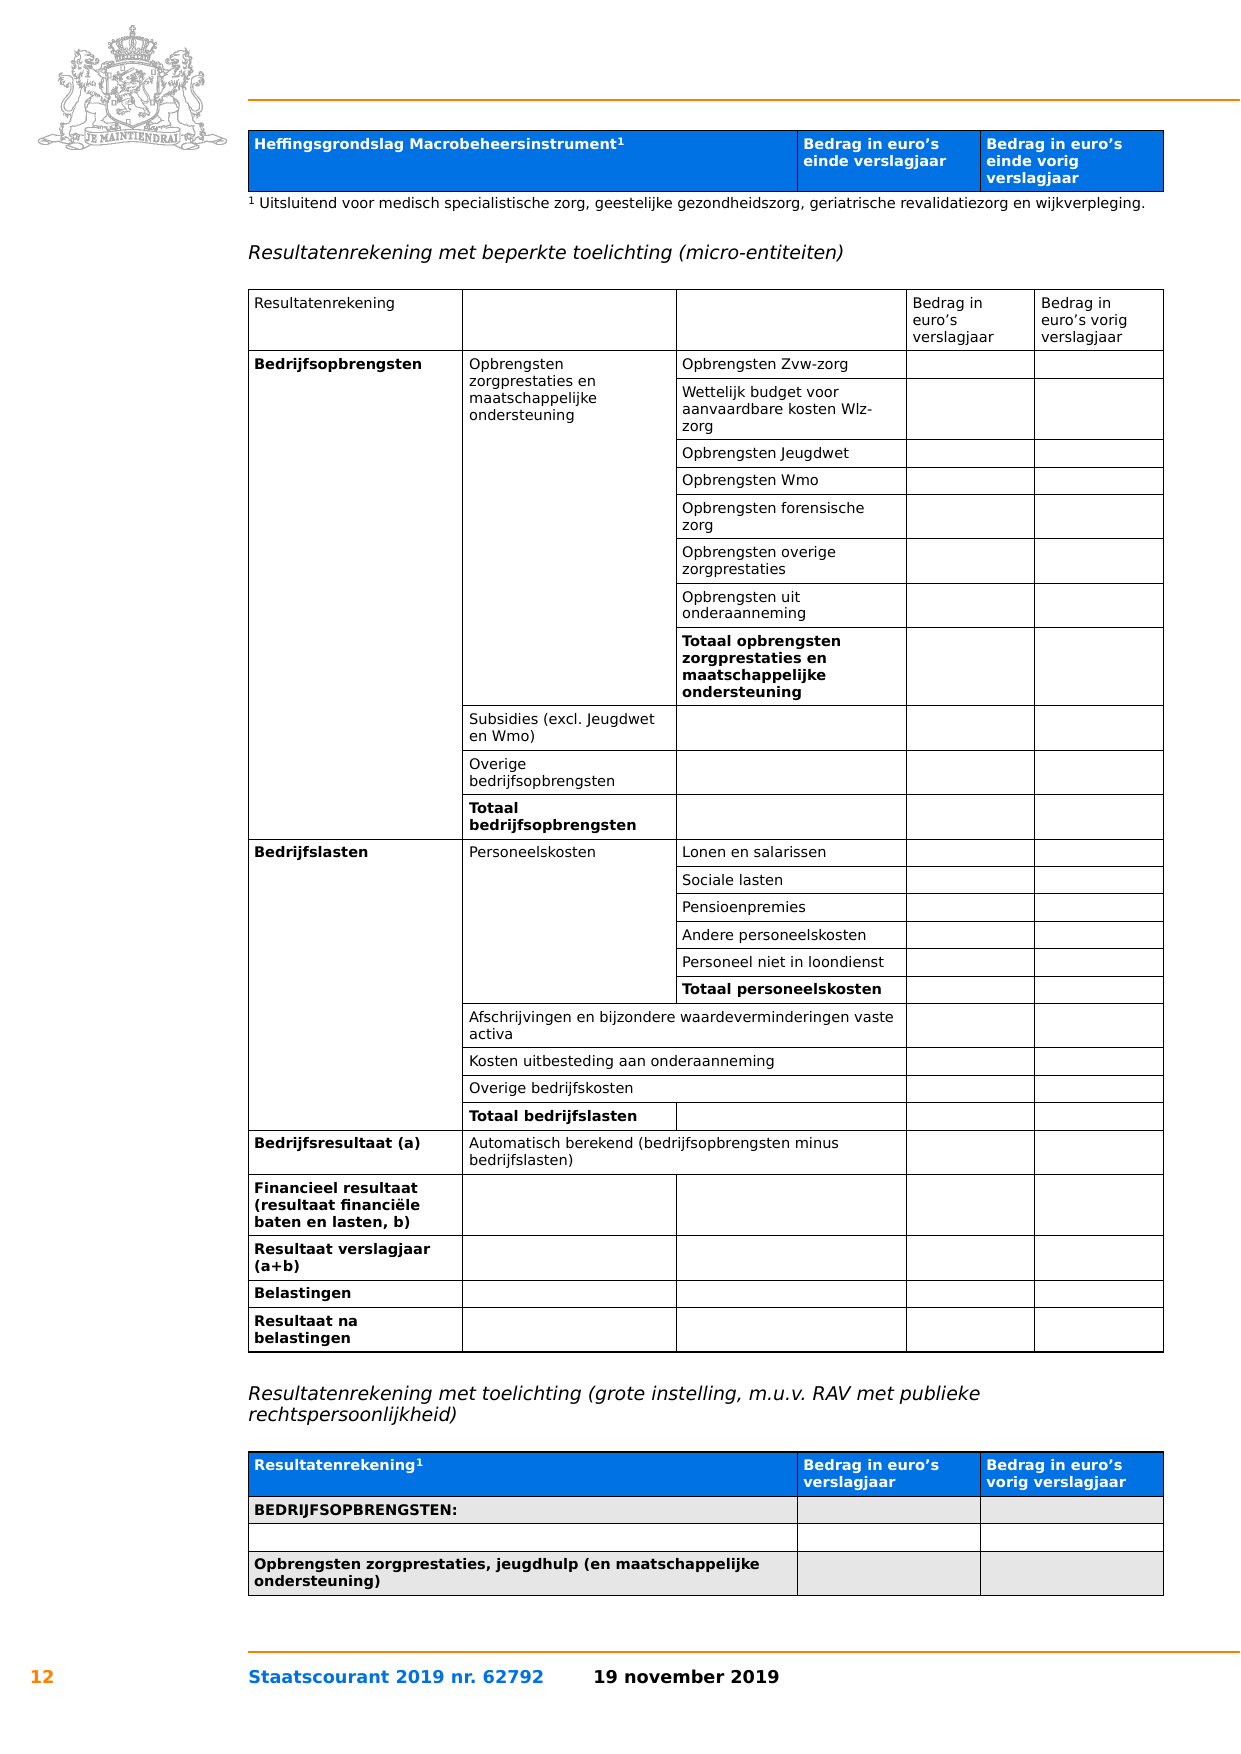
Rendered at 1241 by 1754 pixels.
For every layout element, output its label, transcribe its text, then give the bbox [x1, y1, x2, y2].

table_cell [677, 1103, 906, 1129]
table_cell [907, 1308, 1034, 1351]
table_cell [1035, 751, 1163, 794]
table_cell Opbrengsten zorgprestaties, jeugdhulp (en maatschappelijke ondersteuning) [249, 1552, 797, 1595]
table_cell [463, 1175, 676, 1235]
table_cell [1035, 495, 1163, 538]
table_cell [1035, 1131, 1163, 1174]
table_cell [677, 706, 906, 750]
subtitle Resultatenrekening met toelichting (grote instelling, m.u.v. RAV met publieke rechtspersoonlijkheid) [248, 1382, 1163, 1426]
table_cell Totaal bedrijfslasten [463, 1103, 676, 1129]
table_header Bedrag in euro’s verslagjaar [798, 1453, 980, 1496]
table_cell [907, 468, 1034, 494]
table_cell [907, 1076, 1034, 1102]
table_cell Opbrengsten zorgprestaties en maatschappelijke ondersteuning [463, 351, 676, 705]
table_cell [1035, 922, 1163, 948]
table_cell Opbrengsten forensische zorg [677, 495, 906, 538]
table_cell [1035, 977, 1163, 1003]
table_cell [677, 1308, 906, 1351]
table_header Bedrag in euro’s vorig verslagjaar [981, 1453, 1163, 1496]
table_cell [677, 795, 906, 838]
table_header [677, 290, 906, 350]
table_cell [907, 628, 1034, 705]
table_cell [907, 922, 1034, 948]
table_cell [1035, 1175, 1163, 1235]
table_cell [463, 1308, 676, 1351]
table_cell [1035, 468, 1163, 494]
table_cell [907, 1175, 1034, 1235]
table_cell [907, 894, 1034, 921]
table_cell [677, 1281, 906, 1307]
table_cell [907, 495, 1034, 538]
table_cell Totaal opbrengsten zorgprestaties en maatschappelijke ondersteuning [677, 628, 906, 705]
table_cell [798, 1552, 980, 1595]
table_cell Wettelijk budget voor aanvaardbare kosten Wlz-zorg [677, 379, 906, 439]
table_cell [907, 1048, 1034, 1075]
table_cell [907, 440, 1034, 467]
table_cell Overige bedrijfsopbrengsten [463, 751, 676, 794]
table_cell [1035, 894, 1163, 921]
table_cell [907, 795, 1034, 838]
table_cell [1035, 628, 1163, 705]
table_header [463, 290, 676, 350]
table_cell [463, 1281, 676, 1307]
table_cell [1035, 584, 1163, 627]
table_cell [907, 379, 1034, 439]
picture [38, 25, 227, 150]
table_cell Bedrijfsopbrengsten [249, 351, 462, 838]
table_cell [907, 751, 1034, 794]
table_cell [677, 1236, 906, 1279]
table_cell Bedrijfsresultaat (a) [249, 1131, 462, 1174]
table_cell [1035, 949, 1163, 976]
table_cell [798, 1524, 980, 1551]
table_cell Opbrengsten overige zorgprestaties [677, 539, 906, 583]
table_cell Totaal personeelskosten [677, 977, 906, 1003]
table_cell Bedrijfslasten [249, 840, 462, 1129]
table_cell [1035, 379, 1163, 439]
table_cell [907, 584, 1034, 627]
table_cell BEDRIJFSOPBRENGSTEN: [249, 1497, 797, 1523]
table_cell Lonen en salarissen [677, 840, 906, 866]
table_cell Personeelskosten [463, 840, 676, 1003]
table_cell [907, 867, 1034, 893]
table_cell Andere personeelskosten [677, 922, 906, 948]
table_cell [1035, 440, 1163, 467]
table_cell [907, 539, 1034, 583]
table_cell [1035, 1281, 1163, 1307]
table_cell [907, 1004, 1034, 1047]
table_cell Resultaat na belastingen [249, 1308, 462, 1351]
table_cell [907, 1281, 1034, 1307]
table_cell Sociale lasten [677, 867, 906, 893]
table_cell Automatisch berekend (bedrijfsopbrengsten minus bedrijfslasten) [463, 1131, 906, 1174]
table_cell [907, 840, 1034, 866]
table_cell Opbrengsten Wmo [677, 468, 906, 494]
table_cell Overige bedrijfskosten [463, 1076, 906, 1102]
table_cell [1035, 1103, 1163, 1129]
table_cell Belastingen [249, 1281, 462, 1307]
table_header Bedrag in euro’s einde verslagjaar [798, 131, 980, 191]
table_header Resultatenrekening1 [249, 1453, 797, 1496]
table_cell Kosten uitbesteding aan onderaanneming [463, 1048, 906, 1075]
table_cell [1035, 795, 1163, 838]
table_cell [907, 706, 1034, 750]
table_cell Subsidies (excl. Jeugdwet en Wmo) [463, 706, 676, 750]
table_cell Opbrengsten Jeugdwet [677, 440, 906, 467]
table_cell [798, 1497, 980, 1523]
table_cell Totaal bedrijfsopbrengsten [463, 795, 676, 838]
table_cell [463, 1236, 676, 1279]
table_cell [1035, 1004, 1163, 1047]
table_cell [907, 1131, 1034, 1174]
table_header Bedrag in euro’s verslagjaar [907, 290, 1034, 350]
table_cell [1035, 1236, 1163, 1279]
table_cell Opbrengsten uit onderaanneming [677, 584, 906, 627]
table_cell [907, 977, 1034, 1003]
table_cell Personeel niet in loondienst [677, 949, 906, 976]
table_header Heffingsgrondslag Macrobeheersinstrument1 [249, 131, 797, 191]
table_cell [907, 1236, 1034, 1279]
table_cell Opbrengsten Zvw-zorg [677, 351, 906, 378]
table_cell [1035, 351, 1163, 378]
table_cell [249, 1524, 797, 1551]
table_cell [677, 1175, 906, 1235]
table_cell [1035, 867, 1163, 893]
table_cell [907, 351, 1034, 378]
table_cell [1035, 706, 1163, 750]
table_cell [1035, 1308, 1163, 1351]
table_cell [981, 1497, 1163, 1523]
table_cell Resultaat verslagjaar (a+b) [249, 1236, 462, 1279]
table_header Resultatenrekening [249, 290, 462, 350]
table_cell Pensioenpremies [677, 894, 906, 921]
table_header Bedrag in euro’s vorig verslagjaar [1035, 290, 1163, 350]
table_cell [981, 1552, 1163, 1595]
table_cell [907, 1103, 1034, 1129]
table_cell [1035, 840, 1163, 866]
table_cell Afschrijvingen en bijzondere waardeverminderingen vaste activa [463, 1004, 906, 1047]
table_cell [907, 949, 1034, 976]
table_cell Financieel resultaat (resultaat financiële baten en lasten, b) [249, 1175, 462, 1235]
table_cell [1035, 1076, 1163, 1102]
subtitle Resultatenrekening met beperkte toelichting (micro-entiteiten) [248, 242, 1163, 264]
table_cell 1 Uitsluitend voor medisch specialistische zorg, geestelijke gezondheidszorg, geriatrische revalidatiezorg en wijkverpleging. [248, 192, 1163, 212]
table_cell [1035, 1048, 1163, 1075]
table_header Bedrag in euro’s einde vorig verslagjaar [981, 131, 1163, 191]
table_cell [981, 1524, 1163, 1551]
table_cell [1035, 539, 1163, 583]
table_cell [677, 751, 906, 794]
